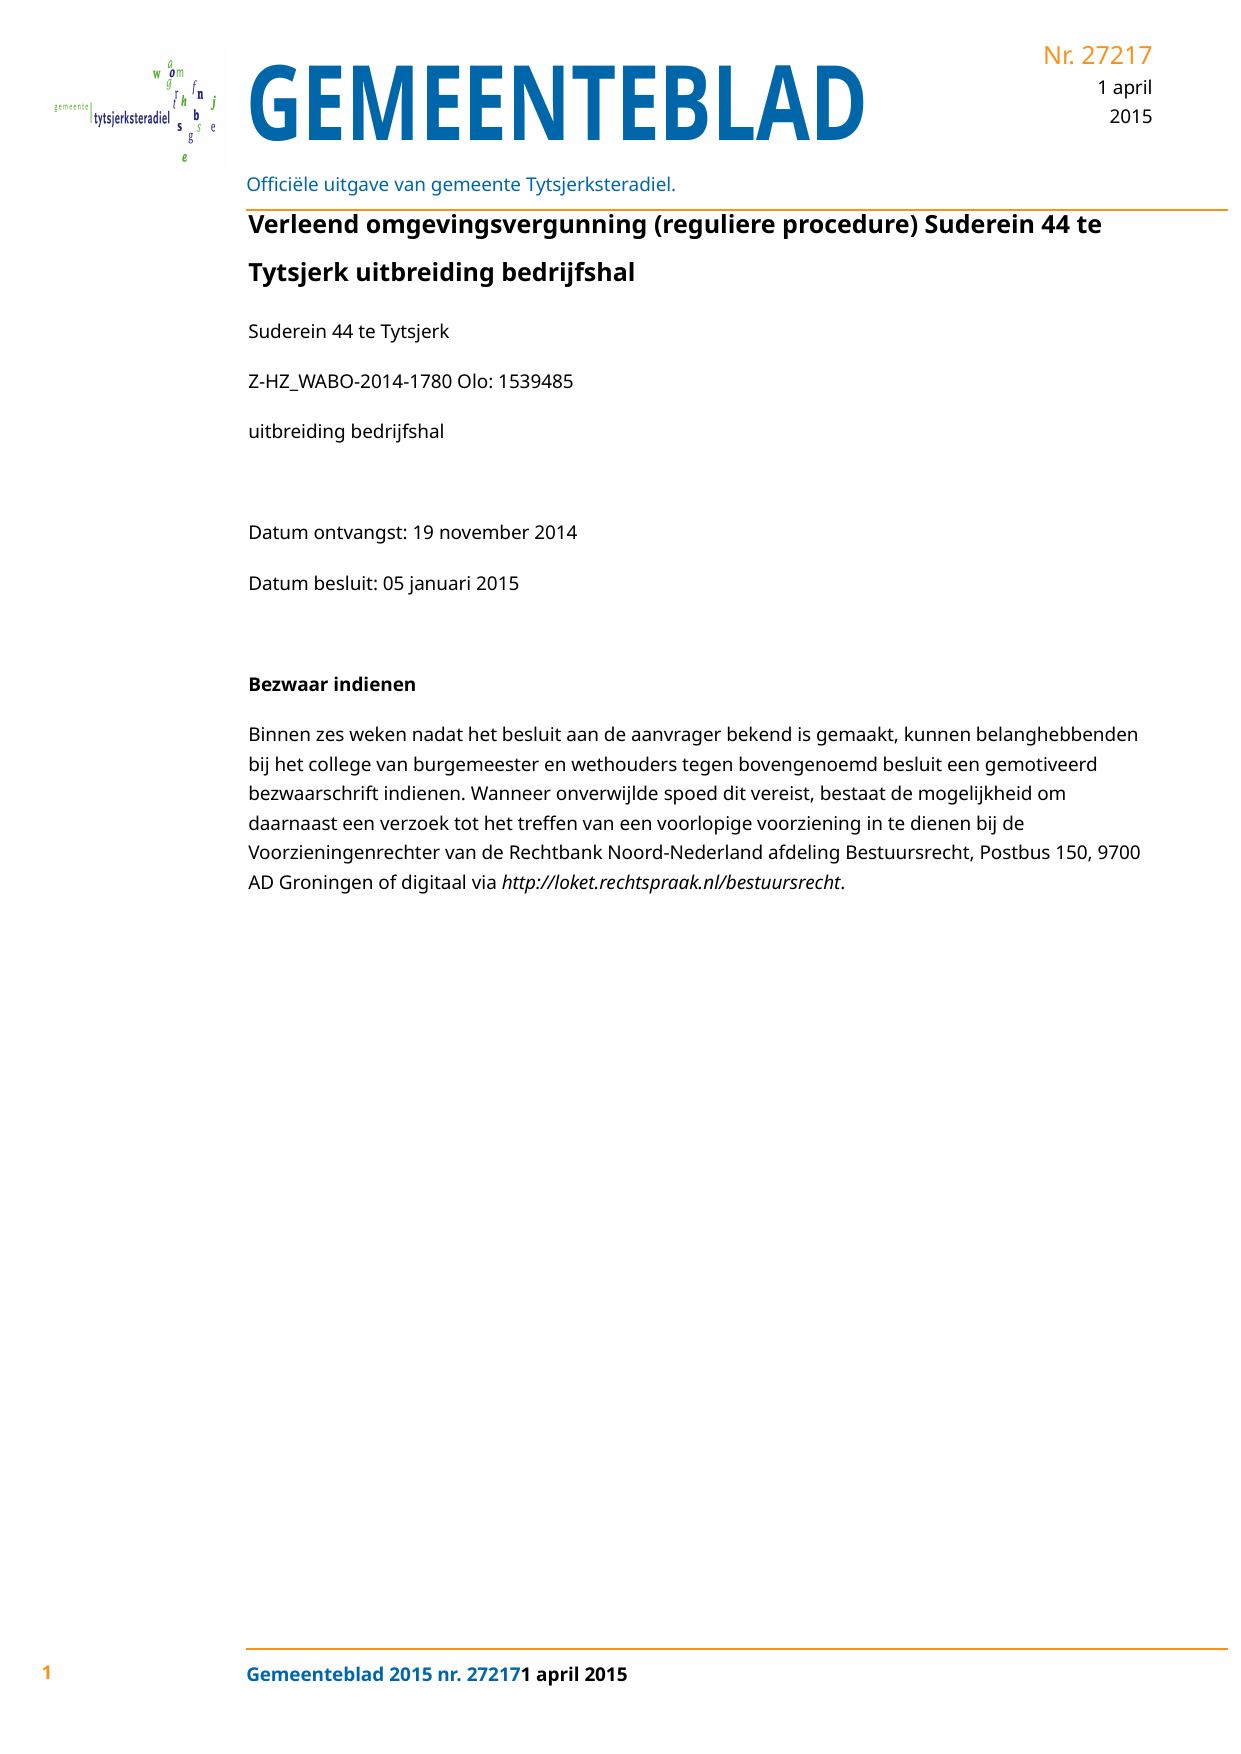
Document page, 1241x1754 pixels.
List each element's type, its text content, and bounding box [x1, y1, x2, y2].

text Z-HZ_WABO-2014-1780 Olo: 1539485 [248, 368, 1152, 394]
text Verleend omgevingsvergunning (reguliere procedure) Suderein 44 te Tytsjerk uitbreiding bedrijfshal [248, 211, 1152, 288]
text uitbreiding bedrijfshal [248, 419, 1152, 444]
text Suderein 44 te Tytsjerk [248, 318, 1152, 344]
text Datum ontvangst: 19 november 2014 [248, 519, 1152, 545]
picture [41, 47, 231, 172]
text Bezwaar indienen [248, 671, 1152, 697]
text Datum besluit: 05 januari 2015 [248, 570, 1152, 596]
text Binnen zes weken nadat het besluit aan de aanvrager bekend is gemaakt, kunnen belanghebbenden bij het college van burgemeester en wethouders tegen bovengenoemd besluit een gemotiveerd bezwaarschrift indienen. Wanneer onverwijlde spoed dit vereist, bestaat de mogelijkheid om daarnaast een verzoek tot het treffen van een voorlopige voorziening in te dienen bij de Voorzieningenrechter van de Rechtbank Noord-Nederland afdeling Bestuursrecht, Postbus 150, 9700 AD Groningen of digitaal via http://loket.rechtspraak.nl/bestuursrecht. [248, 721, 1152, 895]
